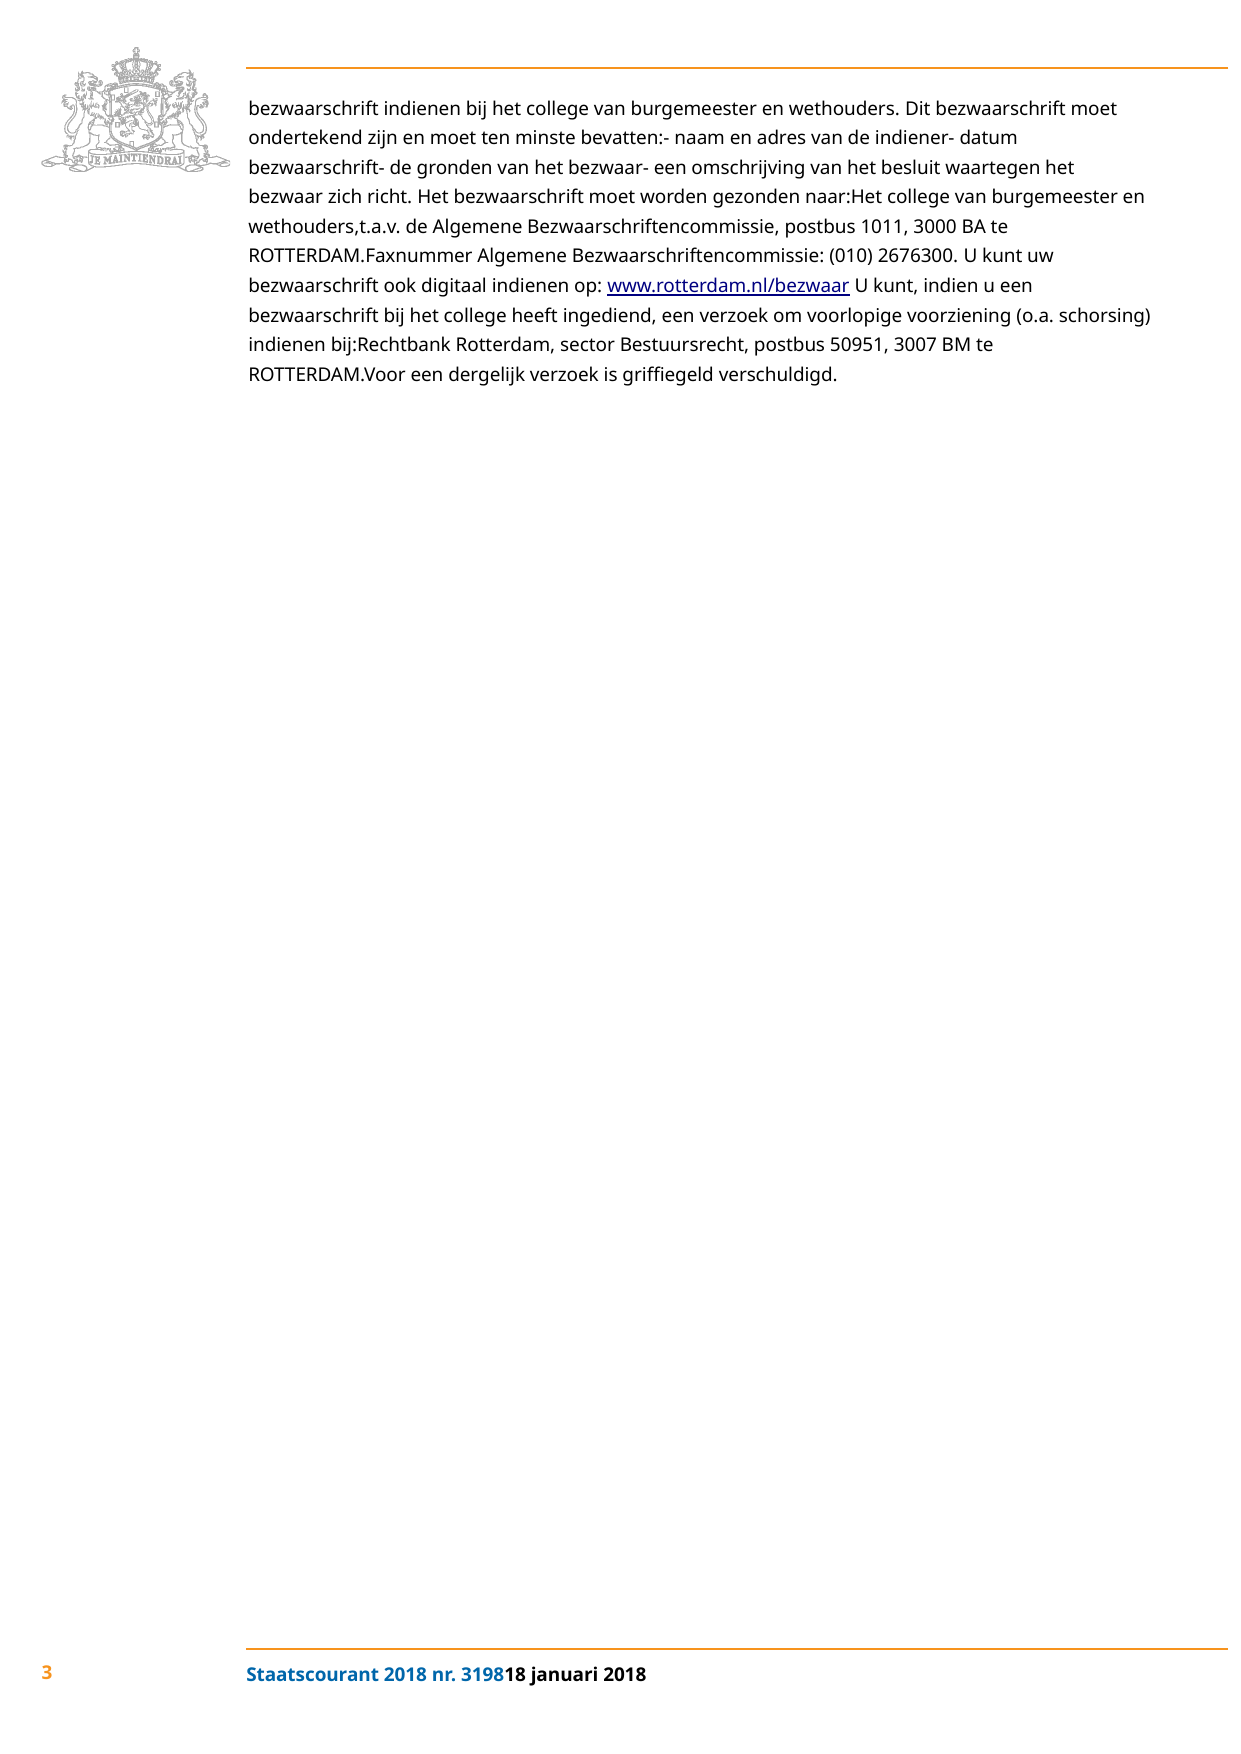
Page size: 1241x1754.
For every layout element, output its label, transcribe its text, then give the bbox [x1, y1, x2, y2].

picture [41, 47, 231, 172]
text bezwaarschrift indienen bij het college van burgemeester en wethouders. Dit bezwaarschrift moet ondertekend zijn en moet ten minste bevatten:- naam en adres van de indiener- datum bezwaarschrift- de gronden van het bezwaar- een omschrijving van het besluit waartegen het bezwaar zich richt. Het bezwaarschrift moet worden gezonden naar:Het college van burgemeester en wethouders,t.a.v. de Algemene Bezwaarschriftencommissie, postbus 1011, 3000 BA te ROTTERDAM.Faxnummer Algemene Bezwaarschriftencommissie: (010) 2676300. U kunt uw bezwaarschrift ook digitaal indienen op: www.rotterdam.nl/bezwaar U kunt, indien u een bezwaarschrift bij het college heeft ingediend, een verzoek om voorlopige voorziening (o.a. schorsing) indienen bij:Rechtbank Rotterdam, sector Bestuursrecht, postbus 50951, 3007 BM te ROTTERDAM.Voor een dergelijk verzoek is griffiegeld verschuldigd. [248, 95, 1152, 387]
